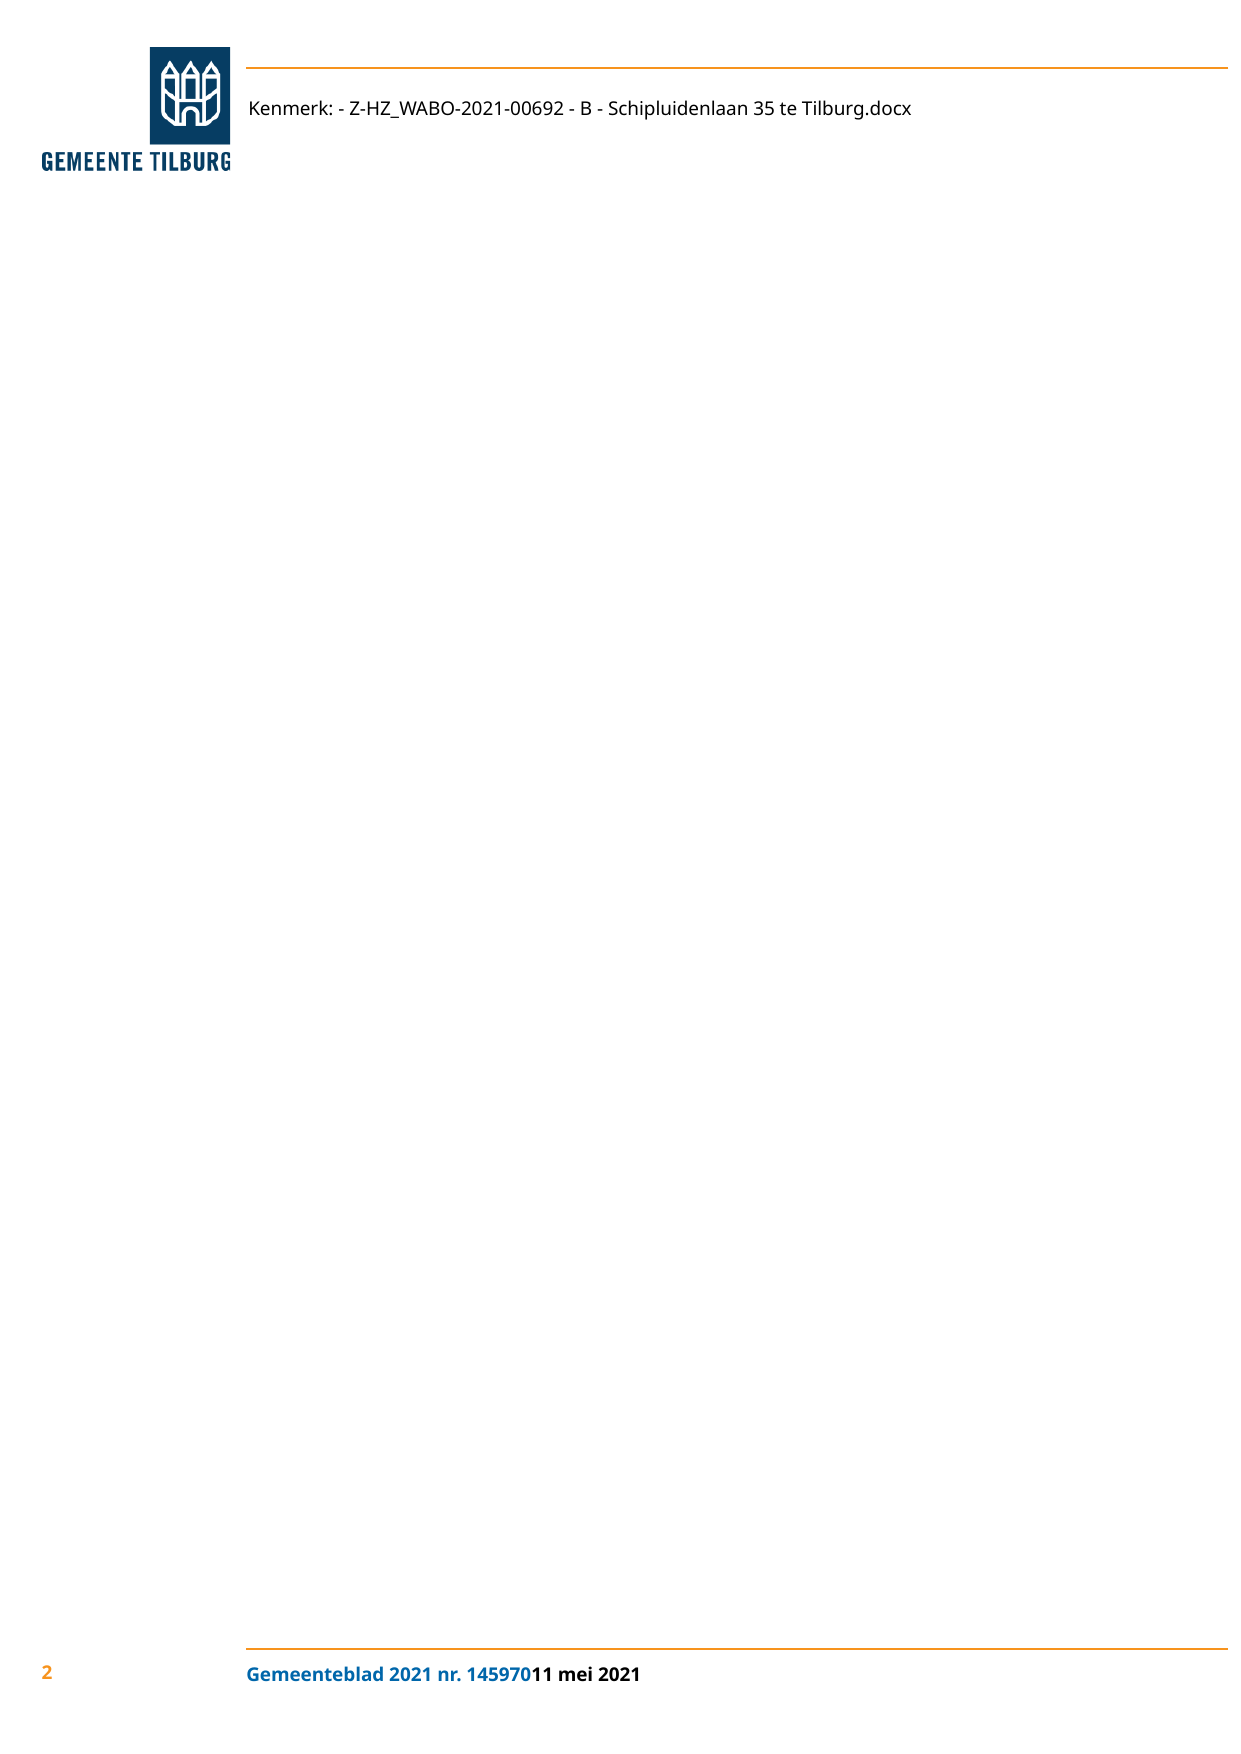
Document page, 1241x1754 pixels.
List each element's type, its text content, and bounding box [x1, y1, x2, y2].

picture [41, 47, 231, 172]
text Kenmerk: - Z-HZ_WABO-2021-00692 - B - Schipluidenlaan 35 te Tilburg.docx [248, 95, 1152, 121]
